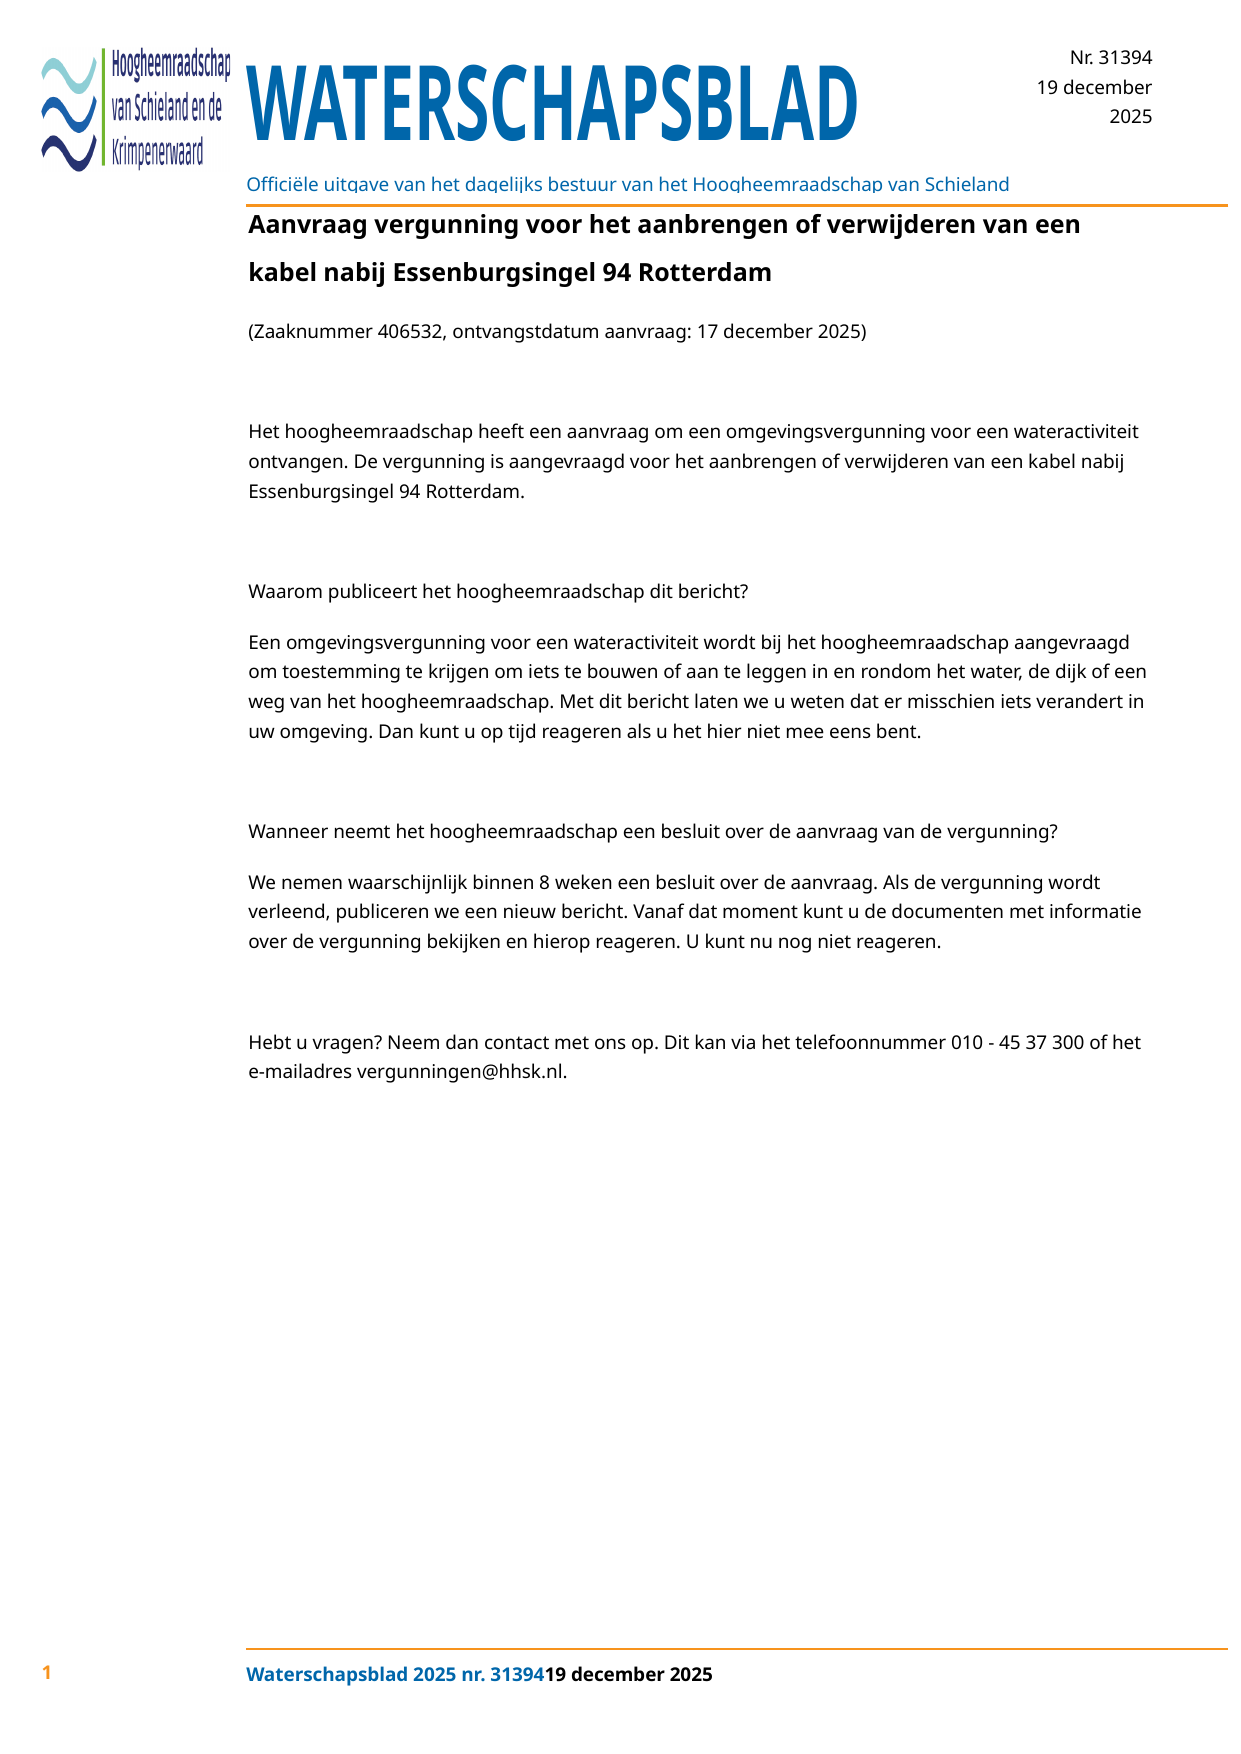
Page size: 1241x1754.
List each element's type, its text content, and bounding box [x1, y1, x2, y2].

text Hebt u vragen? Neem dan contact met ons op. Dit kan via het telefoonnummer 010 - 45 37 300 of het e-mailadres vergunningen@hhsk.nl. [248, 1029, 1152, 1084]
text Aanvraag vergunning voor het aanbrengen of verwijderen van een kabel nabij Essenburgsingel 94 Rotterdam [248, 207, 1152, 288]
text Het hoogheemraadschap heeft een aanvraag om een omgevingsvergunning voor een wateractiviteit ontvangen. De vergunning is aangevraagd voor het aanbrengen of verwijderen van een kabel nabij Essenburgsingel 94 Rotterdam. [248, 419, 1152, 504]
picture [41, 47, 231, 172]
text Wanneer neemt het hoogheemraadschap een besluit over de aanvraag van de vergunning? [248, 819, 1152, 844]
text (Zaaknummer 406532, ontvangstdatum aanvraag: 17 december 2025) [248, 318, 1152, 344]
text Waarom publiceert het hoogheemraadschap dit bericht? [248, 579, 1152, 604]
text We nemen waarschijnlijk binnen 8 weken een besluit over de aanvraag. Als de vergunning wordt verleend, publiceren we een nieuw bericht. Vanaf dat moment kunt u de documenten met informatie over de vergunning bekijken en hierop reageren. U kunt nu nog niet reageren. [248, 869, 1152, 954]
text Een omgevingsvergunning voor een wateractiviteit wordt bij het hoogheemraadschap aangevraagd om toestemming te krijgen om iets te bouwen of aan te leggen in en rondom het water, de dijk of een weg van het hoogheemraadschap. Met dit bericht laten we u weten dat er misschien iets verandert in uw omgeving. Dan kunt u op tijd reageren als u het hier niet mee eens bent. [248, 629, 1152, 744]
